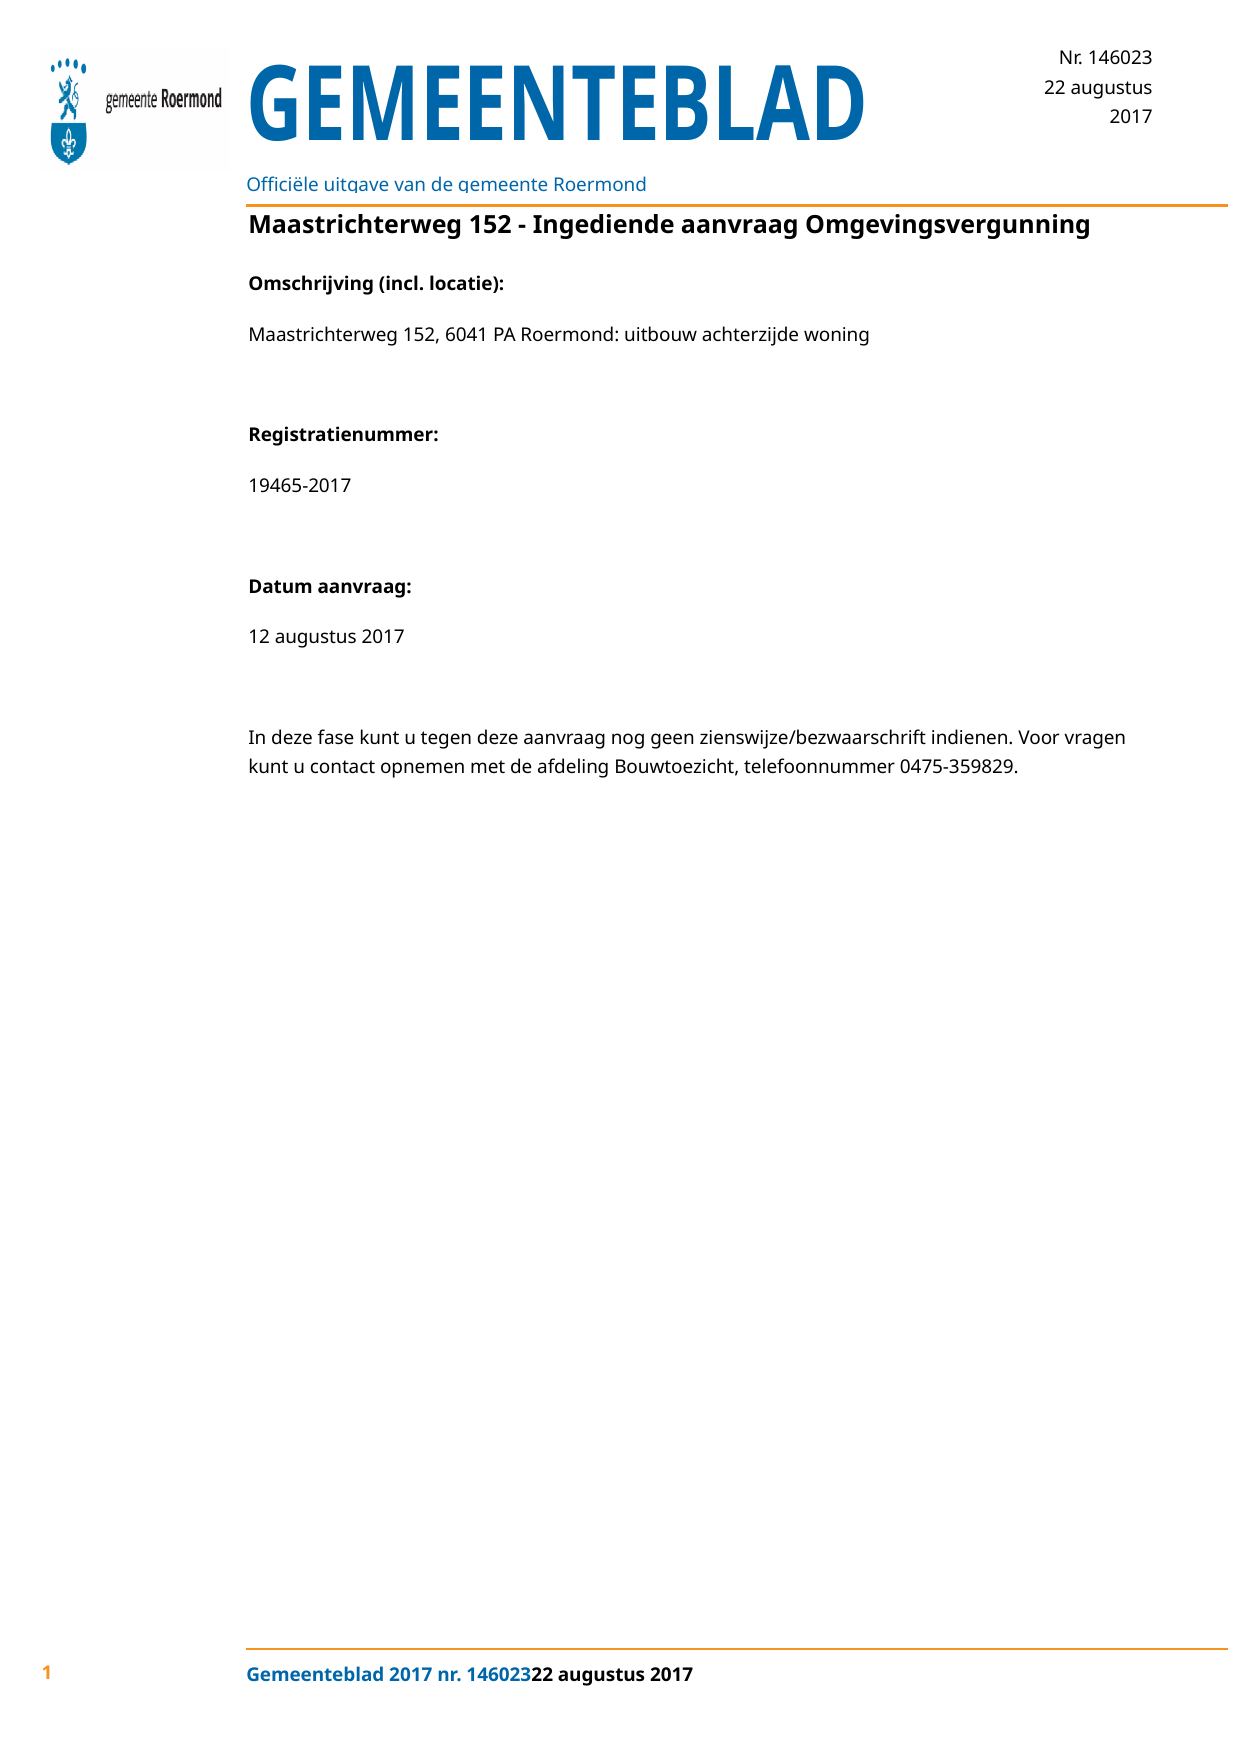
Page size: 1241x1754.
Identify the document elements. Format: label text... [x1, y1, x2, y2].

text 12 augustus 2017 [248, 623, 1152, 649]
text Registratienummer: [248, 422, 1152, 447]
text In deze fase kunt u tegen deze aanvraag nog geen zienswijze/bezwaarschrift indienen. Voor vragen kunt u contact opnemen met de afdeling Bouwtoezicht, telefoonnummer 0475-359829. [248, 724, 1152, 779]
text Maastrichterweg 152 - Ingediende aanvraag Omgevingsvergunning [248, 207, 1152, 241]
text 19465-2017 [248, 472, 1152, 498]
text Datum aanvraag: [248, 573, 1152, 598]
picture [41, 47, 231, 172]
text Omschrijving (incl. locatie): [248, 270, 1152, 296]
text Maastrichterweg 152, 6041 PA Roermond: uitbouw achterzijde woning [248, 321, 1152, 346]
